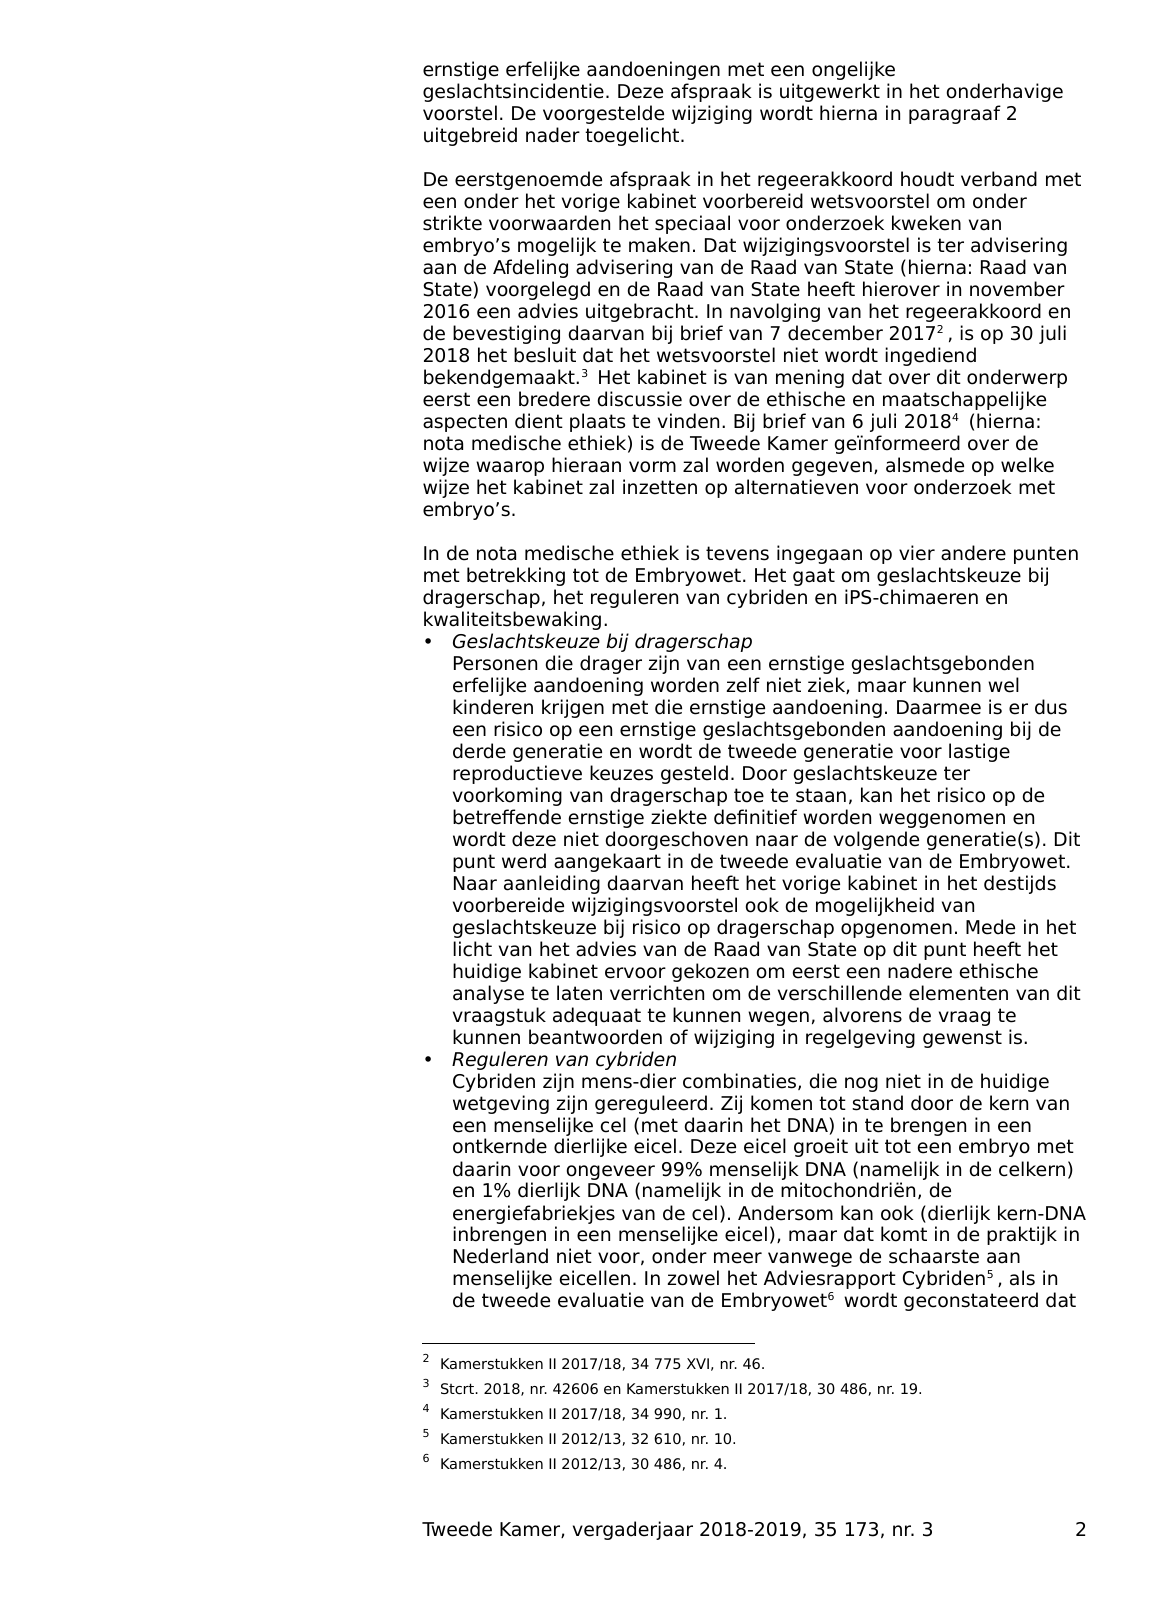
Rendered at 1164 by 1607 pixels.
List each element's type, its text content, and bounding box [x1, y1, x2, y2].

text Kamerstukken II 2012/13, 30 486, nr. 4. [422, 1452, 1087, 1474]
text Kamerstukken II 2017/18, 34 990, nr. 1. [422, 1402, 1087, 1424]
text Stcrt. 2018, nr. 42606 en Kamerstukken II 2017/18, 30 486, nr. 19. [422, 1377, 1087, 1399]
text • Reguleren van cybriden [422, 1048, 1087, 1071]
text ernstige erfelijke aandoeningen met een ongelijke geslachtsincidentie. Deze afspraak is uitgewerkt in het onderhavige voorstel. De voorgestelde wijziging wordt hierna in paragraaf 2 uitgebreid nader toegelicht. [422, 59, 1087, 147]
text Cybriden zijn mens-dier combinaties, die nog niet in de huidige wetgeving zijn gereguleerd. Zij komen tot stand door de kern van een menselijke cel (met daarin het DNA) in te brengen in een ontkernde dierlijke eicel. Deze eicel groeit uit tot een embryo met daarin voor ongeveer 99% menselijk DNA (namelijk in de celkern) en 1% dierlijk DNA (namelijk in de mitochondriën, de energiefabriekjes van de cel). Andersom kan ook (dierlijk kern-DNA inbrengen in een menselijke eicel), maar dat komt in de praktijk in Nederland niet voor, onder meer vanwege de schaarste aan menselijke eicellen. In zowel het Adviesrapport Cybriden, als in de tweede evaluatie van de Embryowet wordt geconstateerd dat [452, 1071, 1087, 1312]
text Personen die drager zijn van een ernstige geslachtsgebonden erfelijke aandoening worden zelf niet ziek, maar kunnen wel kinderen krijgen met die ernstige aandoening. Daarmee is er dus een risico op een ernstige geslachtsgebonden aandoening bij de derde generatie en wordt de tweede generatie voor lastige reproductieve keuzes gesteld. Door geslachtskeuze ter voorkoming van dragerschap toe te staan, kan het risico op de betreffende ernstige ziekte definitief worden weggenomen en wordt deze niet doorgeschoven naar de volgende generatie(s). Dit punt werd aangekaart in de tweede evaluatie van de Embryowet. Naar aanleiding daarvan heeft het vorige kabinet in het destijds voorbereide wijzigingsvoorstel ook de mogelijkheid van geslachtskeuze bij risico op dragerschap opgenomen. Mede in het licht van het advies van de Raad van State op dit punt heeft het huidige kabinet ervoor gekozen om eerst een nadere ethische analyse te laten verrichten om de verschillende elementen van dit vraagstuk adequaat te kunnen wegen, alvorens de vraag te kunnen beantwoorden of wijziging in regelgeving gewenst is. [452, 653, 1087, 1048]
text Kamerstukken II 2017/18, 34 775 XVI, nr. 46. [422, 1352, 1087, 1374]
text • Geslachtskeuze bij dragerschap [422, 631, 1087, 653]
text Kamerstukken II 2012/13, 32 610, nr. 10. [422, 1427, 1087, 1449]
text De eerstgenoemde afspraak in het regeerakkoord houdt verband met een onder het vorige kabinet voorbereid wetsvoorstel om onder strikte voorwaarden het speciaal voor onderzoek kweken van embryo’s mogelijk te maken. Dat wijzigingsvoorstel is ter advisering aan de Afdeling advisering van de Raad van State (hierna: Raad van State) voorgelegd en de Raad van State heeft hierover in november 2016 een advies uitgebracht. In navolging van het regeerakkoord en de bevestiging daarvan bij brief van 7 december 2017, is op 30 juli 2018 het besluit dat het wetsvoorstel niet wordt ingediend bekendgemaakt. Het kabinet is van mening dat over dit onderwerp eerst een bredere discussie over de ethische en maatschappelijke aspecten dient plaats te vinden. Bij brief van 6 juli 2018 (hierna: nota medische ethiek) is de Tweede Kamer geïnformeerd over de wijze waarop hieraan vorm zal worden gegeven, alsmede op welke wijze het kabinet zal inzetten op alternatieven voor onderzoek met embryo’s. [422, 169, 1087, 521]
text In de nota medische ethiek is tevens ingegaan op vier andere punten met betrekking tot de Embryowet. Het gaat om geslachtskeuze bij dragerschap, het reguleren van cybriden en iPS-chimaeren en kwaliteitsbewaking. [422, 543, 1087, 631]
